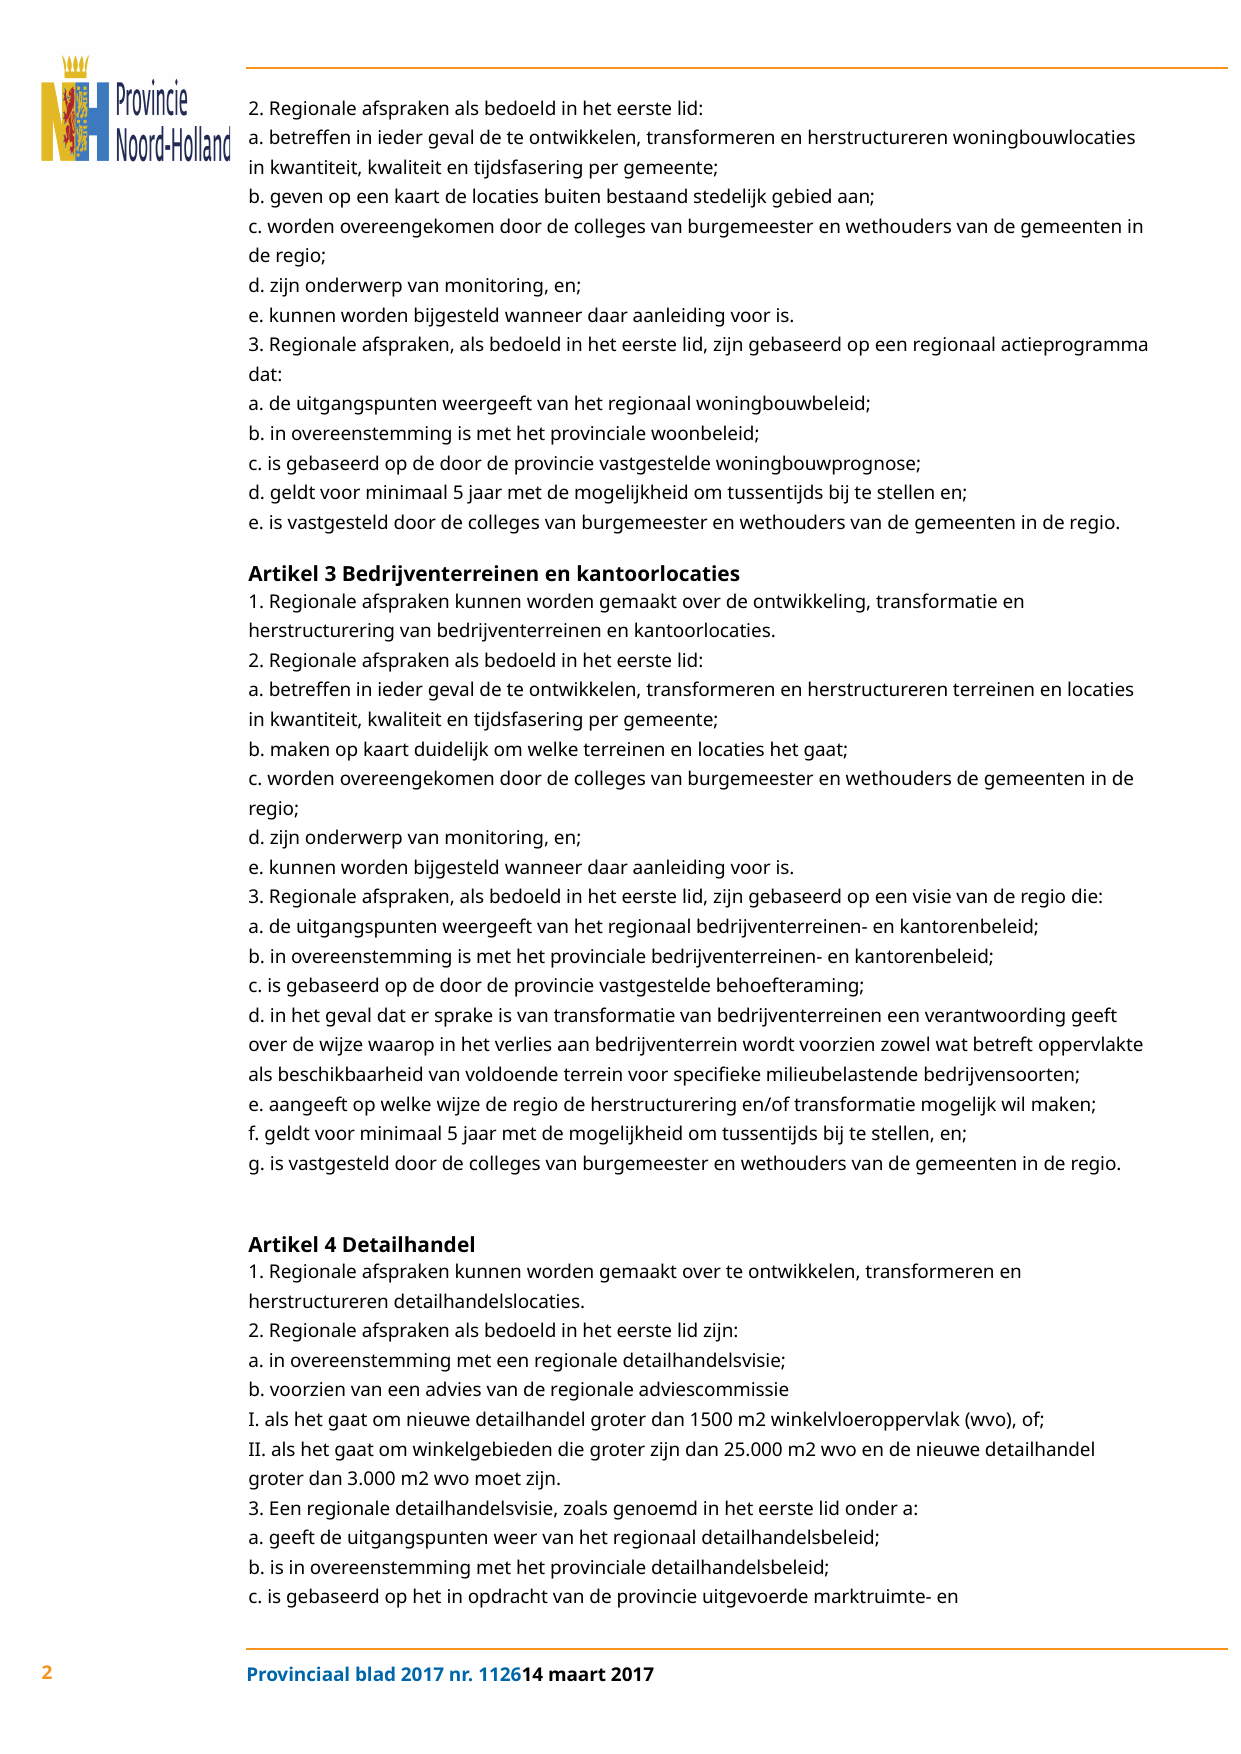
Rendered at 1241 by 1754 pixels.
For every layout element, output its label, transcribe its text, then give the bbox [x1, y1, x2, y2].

text c. is gebaseerd op de door de provincie vastgestelde woningbouwprognose; [248, 450, 1152, 476]
text d. zijn onderwerp van monitoring, en; [248, 824, 1152, 850]
text b. is in overeenstemming met het provinciale detailhandelsbeleid; [248, 1554, 1152, 1580]
text 1. Regionale afspraken kunnen worden gemaakt over te ontwikkelen, transformeren en herstructureren detailhandelslocaties. [248, 1258, 1152, 1314]
text a. de uitgangspunten weergeeft van het regionaal bedrijventerreinen- en kantorenbeleid; [248, 913, 1152, 939]
text a. geeft de uitgangspunten weer van het regionaal detailhandelsbeleid; [248, 1524, 1152, 1550]
text c. worden overeengekomen door de colleges van burgemeester en wethouders van de gemeenten in de regio; [248, 213, 1152, 268]
text b. maken op kaart duidelijk om welke terreinen en locaties het gaat; [248, 736, 1152, 761]
text 1. Regionale afspraken kunnen worden gemaakt over de ontwikkeling, transformatie en herstructurering van bedrijventerreinen en kantoorlocaties. [248, 588, 1152, 643]
text d. geldt voor minimaal 5 jaar met de mogelijkheid om tussentijds bij te stellen en; [248, 479, 1152, 505]
text c. is gebaseerd op de door de provincie vastgestelde behoefteraming; [248, 972, 1152, 998]
text 3. Regionale afspraken, als bedoeld in het eerste lid, zijn gebaseerd op een regionaal actieprogramma dat: [248, 331, 1152, 387]
text 3. Regionale afspraken, als bedoeld in het eerste lid, zijn gebaseerd op een visie van de regio die: [248, 884, 1152, 909]
text f. geldt voor minimaal 5 jaar met de mogelijkheid om tussentijds bij te stellen, en; [248, 1120, 1152, 1146]
text e. kunnen worden bijgesteld wanneer daar aanleiding voor is. [248, 302, 1152, 328]
text c. worden overeengekomen door de colleges van burgemeester en wethouders de gemeenten in de regio; [248, 765, 1152, 821]
picture [41, 47, 231, 172]
text a. betreffen in ieder geval de te ontwikkelen, transformeren en herstructureren woningbouwlocaties in kwantiteit, kwaliteit en tijdsfasering per gemeente; [248, 124, 1152, 180]
text 2. Regionale afspraken als bedoeld in het eerste lid zijn: [248, 1317, 1152, 1343]
text c. is gebaseerd op het in opdracht van de provincie uitgevoerde marktruimte- en [248, 1584, 1152, 1609]
text b. voorzien van een advies van de regionale adviescommissie [248, 1377, 1152, 1402]
text b. in overeenstemming is met het provinciale woonbeleid; [248, 420, 1152, 446]
text 2. Regionale afspraken als bedoeld in het eerste lid: [248, 95, 1152, 121]
text I. als het gaat om nieuwe detailhandel groter dan 1500 m2 winkelvloeroppervlak (wvo), of; [248, 1406, 1152, 1432]
text e. aangeeft op welke wijze de regio de herstructurering en/of transformatie mogelijk wil maken; [248, 1091, 1152, 1116]
text d. zijn onderwerp van monitoring, en; [248, 272, 1152, 298]
text a. de uitgangspunten weergeeft van het regionaal woningbouwbeleid; [248, 391, 1152, 416]
text e. kunnen worden bijgesteld wanneer daar aanleiding voor is. [248, 854, 1152, 880]
text b. in overeenstemming is met het provinciale bedrijventerreinen- en kantorenbeleid; [248, 943, 1152, 968]
text Artikel 4 Detailhandel [248, 1230, 1152, 1258]
text b. geven op een kaart de locaties buiten bestaand stedelijk gebied aan; [248, 183, 1152, 209]
text e. is vastgesteld door de colleges van burgemeester en wethouders van de gemeenten in de regio. [248, 509, 1152, 535]
text Artikel 3 Bedrijventerreinen en kantoorlocaties [248, 559, 1152, 588]
text g. is vastgesteld door de colleges van burgemeester en wethouders van de gemeenten in de regio. [248, 1150, 1152, 1176]
text II. als het gaat om winkelgebieden die groter zijn dan 25.000 m2 wvo en de nieuwe detailhandel groter dan 3.000 m2 wvo moet zijn. [248, 1436, 1152, 1491]
text a. betreffen in ieder geval de te ontwikkelen, transformeren en herstructureren terreinen en locaties in kwantiteit, kwaliteit en tijdsfasering per gemeente; [248, 677, 1152, 732]
text d. in het geval dat er sprake is van transformatie van bedrijventerreinen een verantwoording geeft over de wijze waarop in het verlies aan bedrijventerrein wordt voorzien zowel wat betreft oppervlakte als beschikbaarheid van voldoende terrein voor specifieke milieubelastende bedrijvensoorten; [248, 1002, 1152, 1087]
text 2. Regionale afspraken als bedoeld in het eerste lid: [248, 647, 1152, 673]
text a. in overeenstemming met een regionale detailhandelsvisie; [248, 1347, 1152, 1373]
text 3. Een regionale detailhandelsvisie, zoals genoemd in het eerste lid onder a: [248, 1495, 1152, 1521]
